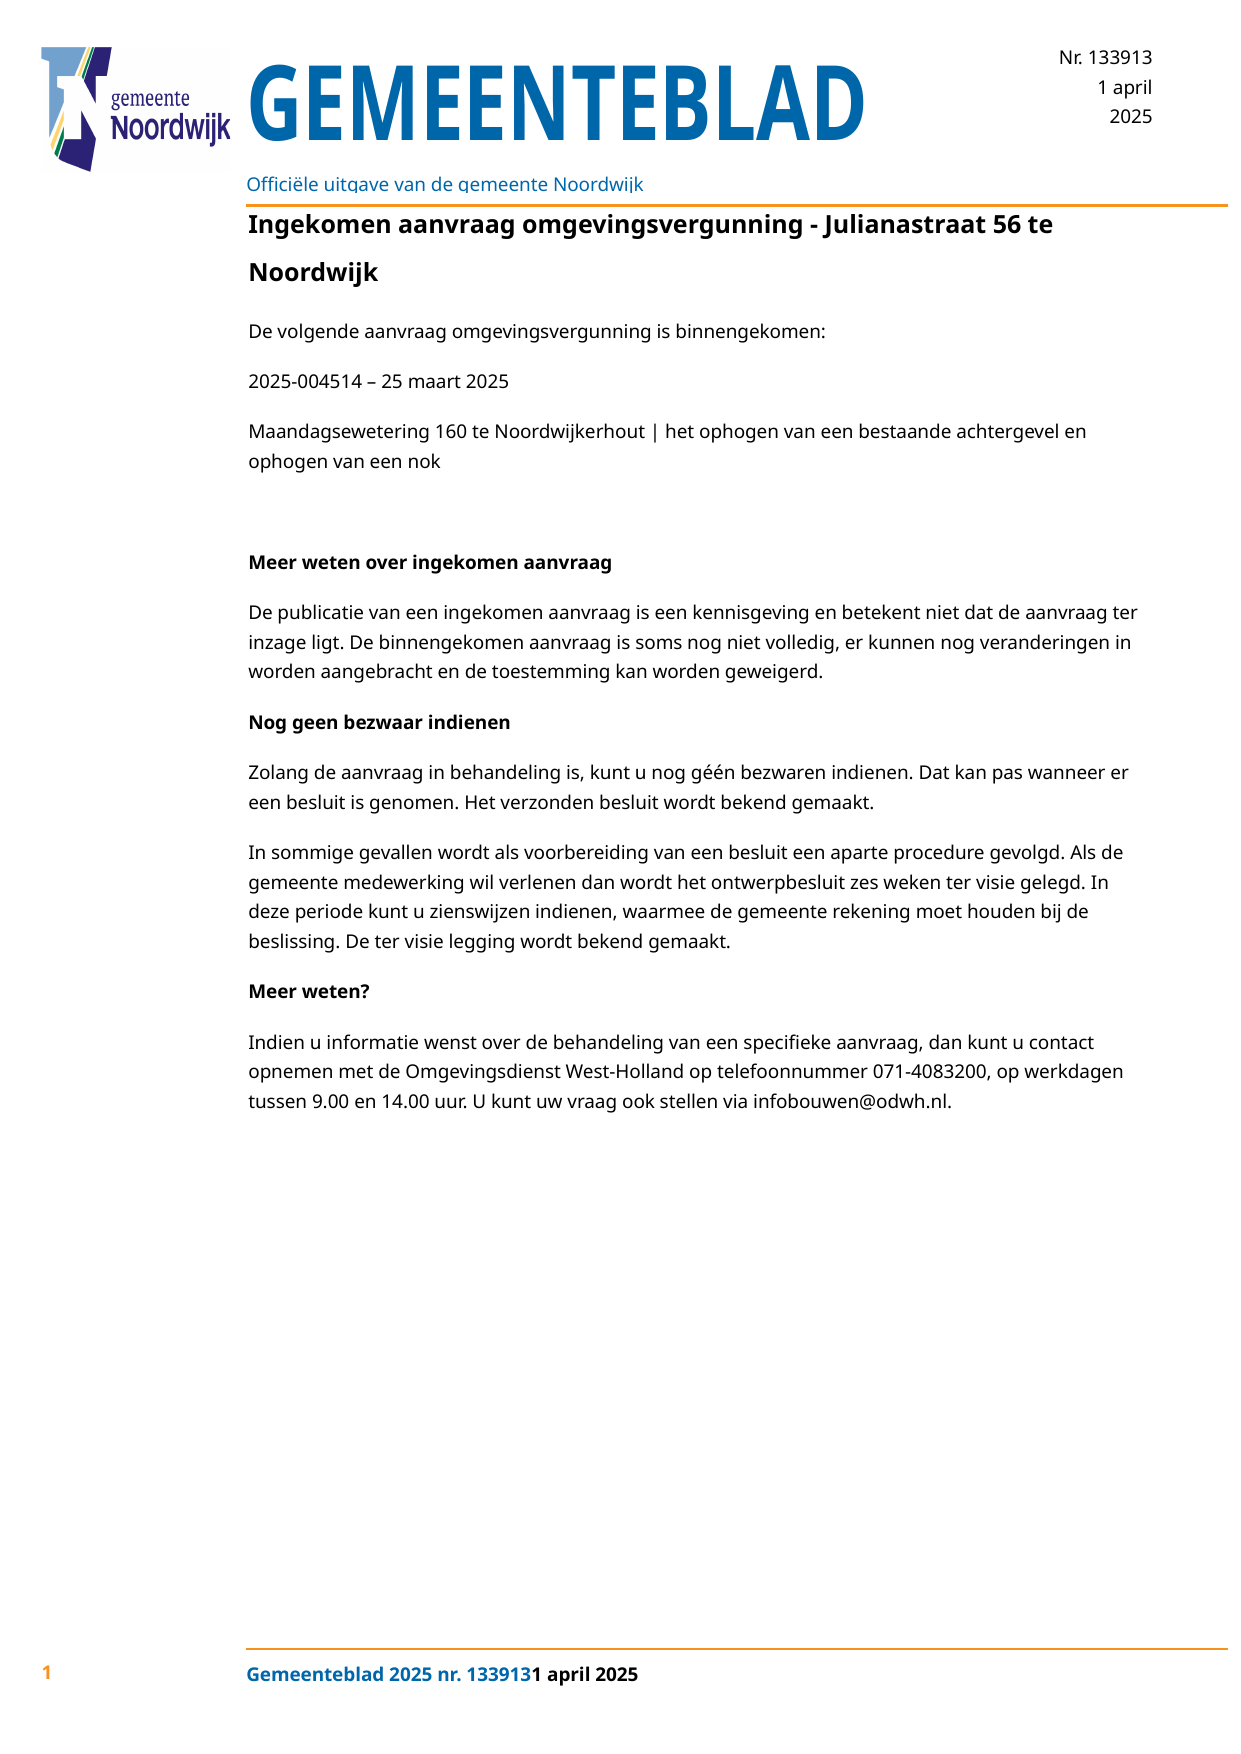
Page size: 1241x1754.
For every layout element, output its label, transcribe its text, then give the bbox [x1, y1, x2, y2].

text Ingekomen aanvraag omgevingsvergunning - Julianastraat 56 te Noordwijk [248, 207, 1152, 288]
text De publicatie van een ingekomen aanvraag is een kennisgeving en betekent niet dat de aanvraag ter inzage ligt. De binnengekomen aanvraag is soms nog niet volledig, er kunnen nog veranderingen in worden aangebracht en de toestemming kan worden geweigerd. [248, 599, 1152, 684]
picture [41, 47, 231, 172]
text Meer weten over ingekomen aanvraag [248, 549, 1152, 575]
text Meer weten? [248, 979, 1152, 1004]
text 2025-004514 – 25 maart 2025 [248, 368, 1152, 394]
text Indien u informatie wenst over de behandeling van een specifieke aanvraag, dan kunt u contact opnemen met de Omgevingsdienst West-Holland op telefoonnummer 071-4083200, op werkdagen tussen 9.00 en 14.00 uur. U kunt uw vraag ook stellen via infobouwen@odwh.nl. [248, 1029, 1152, 1114]
text Nog geen bezwaar indienen [248, 709, 1152, 735]
text Zolang de aanvraag in behandeling is, kunt u nog géén bezwaren indienen. Dat kan pas wanneer er een besluit is genomen. Het verzonden besluit wordt bekend gemaakt. [248, 759, 1152, 815]
text In sommige gevallen wordt als voorbereiding van een besluit een aparte procedure gevolgd. Als de gemeente medewerking wil verlenen dan wordt het ontwerpbesluit zes weken ter visie gelegd. In deze periode kunt u zienswijzen indienen, waarmee de gemeente rekening moet houden bij de beslissing. De ter visie legging wordt bekend gemaakt. [248, 839, 1152, 954]
text De volgende aanvraag omgevingsvergunning is binnengekomen: [248, 318, 1152, 344]
text Maandagsewetering 160 te Noordwijkerhout | het ophogen van een bestaande achtergevel en ophogen van een nok [248, 419, 1152, 474]
